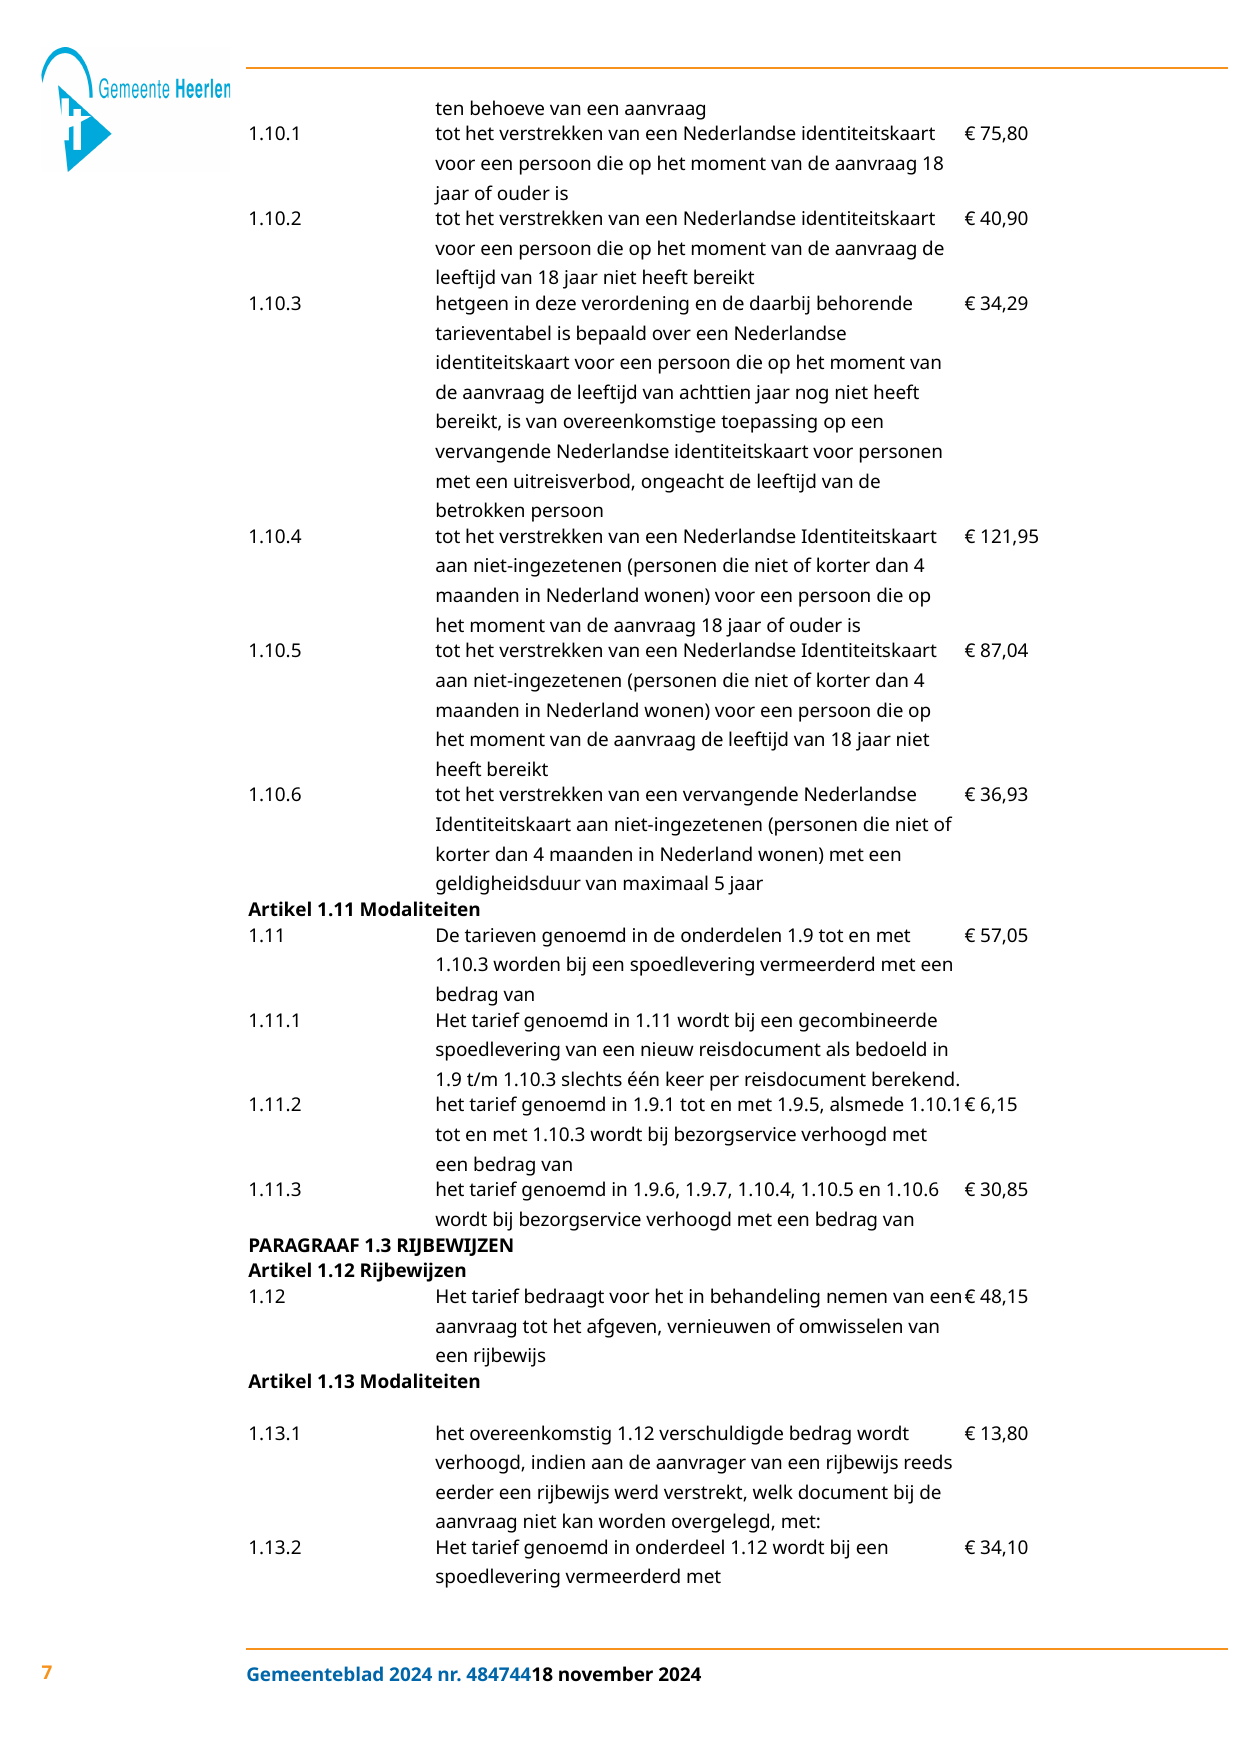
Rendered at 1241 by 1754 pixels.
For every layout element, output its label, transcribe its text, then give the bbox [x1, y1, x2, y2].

table_cell tot het verstrekken van een Nederlandse Identiteitskaart aan niet-ingezetenen (personen die niet of korter dan 4 maanden in Nederland wonen) voor een persoon die op het moment van de aanvraag de leeftijd van 18 jaar niet heeft bereikt [435, 638, 964, 782]
table_cell € 34,29 [964, 290, 1152, 523]
table_cell het tarief genoemd in 1.9.6, 1.9.7, 1.10.4, 1.10.5 en 1.10.6 wordt bij bezorgservice verhoogd met een bedrag van [435, 1177, 964, 1232]
table_cell tot het verstrekken van een Nederlandse identiteitskaart voor een persoon die op het moment van de aanvraag de leeftijd van 18 jaar niet heeft bereikt [435, 205, 964, 290]
table_cell ten behoeve van een aanvraag [435, 95, 964, 121]
table_cell 1.12 [248, 1283, 435, 1368]
table_cell Artikel 1.13 Modaliteiten [248, 1368, 1152, 1394]
table_cell 1.10.5 [248, 638, 435, 782]
table_cell 1.13.1 [248, 1420, 435, 1534]
table_cell Het tarief genoemd in 1.11 wordt bij een gecombineerde spoedlevering van een nieuw reisdocument als bedoeld in 1.9 t/m 1.10.3 slechts één keer per reisdocument berekend. [435, 1007, 964, 1092]
table_cell € 30,85 [964, 1177, 1152, 1232]
table_cell tot het verstrekken van een Nederlandse Identiteitskaart aan niet-ingezetenen (personen die niet of korter dan 4 maanden in Nederland wonen) voor een persoon die op het moment van de aanvraag 18 jaar of ouder is [435, 523, 964, 638]
table_cell € 75,80 [964, 121, 1152, 205]
table_cell Artikel 1.11 Modaliteiten [248, 896, 1152, 922]
table_cell het tarief genoemd in 1.9.1 tot en met 1.9.5, alsmede 1.10.1 tot en met 1.10.3 wordt bij bezorgservice verhoogd met een bedrag van [435, 1092, 964, 1177]
table_cell [964, 95, 1152, 121]
table_cell PARAGRAAF 1.3 RIJBEWIJZEN [248, 1232, 1152, 1258]
table_cell € 121,95 [964, 523, 1152, 638]
table_cell tot het verstrekken van een vervangende Nederlandse Identiteitskaart aan niet-ingezetenen (personen die niet of korter dan 4 maanden in Nederland wonen) met een geldigheidsduur van maximaal 5 jaar [435, 782, 964, 896]
table_cell [435, 1394, 964, 1420]
picture [41, 47, 231, 172]
table_cell [964, 1394, 1152, 1420]
table_cell 1.11.1 [248, 1007, 435, 1092]
table_cell 1.10.3 [248, 290, 435, 523]
picture [41, 47, 59, 70]
table_cell € 36,93 [964, 782, 1152, 896]
table_cell het overeenkomstig 1.12 verschuldigde bedrag wordt verhoogd, indien aan de aanvrager van een rijbewijs reeds eerder een rijbewijs werd verstrekt, welk document bij de aanvraag niet kan worden overgelegd, met: [435, 1420, 964, 1534]
table_cell tot het verstrekken van een Nederlandse identiteitskaart voor een persoon die op het moment van de aanvraag 18 jaar of ouder is [435, 121, 964, 205]
table_cell De tarieven genoemd in de onderdelen 1.9 tot en met 1.10.3 worden bij een spoedlevering vermeerderd met een bedrag van [435, 922, 964, 1007]
table_cell [248, 1394, 435, 1420]
table_cell € 6,15 [964, 1092, 1152, 1177]
table_cell € 34,10 [964, 1534, 1152, 1589]
table_cell [964, 1007, 1152, 1092]
table_cell 1.10.6 [248, 782, 435, 896]
table_cell [248, 95, 435, 121]
table_cell € 13,80 [964, 1420, 1152, 1534]
table_cell € 40,90 [964, 205, 1152, 290]
table_cell 1.11 [248, 922, 435, 1007]
table_cell hetgeen in deze verordening en de daarbij behorende tarieventabel is bepaald over een Nederlandse identiteitskaart voor een persoon die op het moment van de aanvraag de leeftijd van achttien jaar nog niet heeft bereikt, is van overeenkomstige toepassing op een vervangende Nederlandse identiteitskaart voor personen met een uitreisverbod, ongeacht de leeftijd van de betrokken persoon [435, 290, 964, 523]
table_cell Het tarief bedraagt voor het in behandeling nemen van een aanvraag tot het afgeven, vernieuwen of omwisselen van een rijbewijs [435, 1283, 964, 1368]
table_cell 1.10.4 [248, 523, 435, 638]
table_cell 1.10.2 [248, 205, 435, 290]
table_cell € 87,04 [964, 638, 1152, 782]
table_cell 1.11.3 [248, 1177, 435, 1232]
table_cell € 48,15 [964, 1283, 1152, 1368]
table_cell 1.10.1 [248, 121, 435, 205]
table_cell 1.11.2 [248, 1092, 435, 1177]
table_cell Het tarief genoemd in onderdeel 1.12 wordt bij een spoedlevering vermeerderd met [435, 1534, 964, 1589]
table_cell 1.13.2 [248, 1534, 435, 1589]
table_cell € 57,05 [964, 922, 1152, 1007]
table_cell Artikel 1.12 Rijbewijzen [248, 1258, 1152, 1283]
